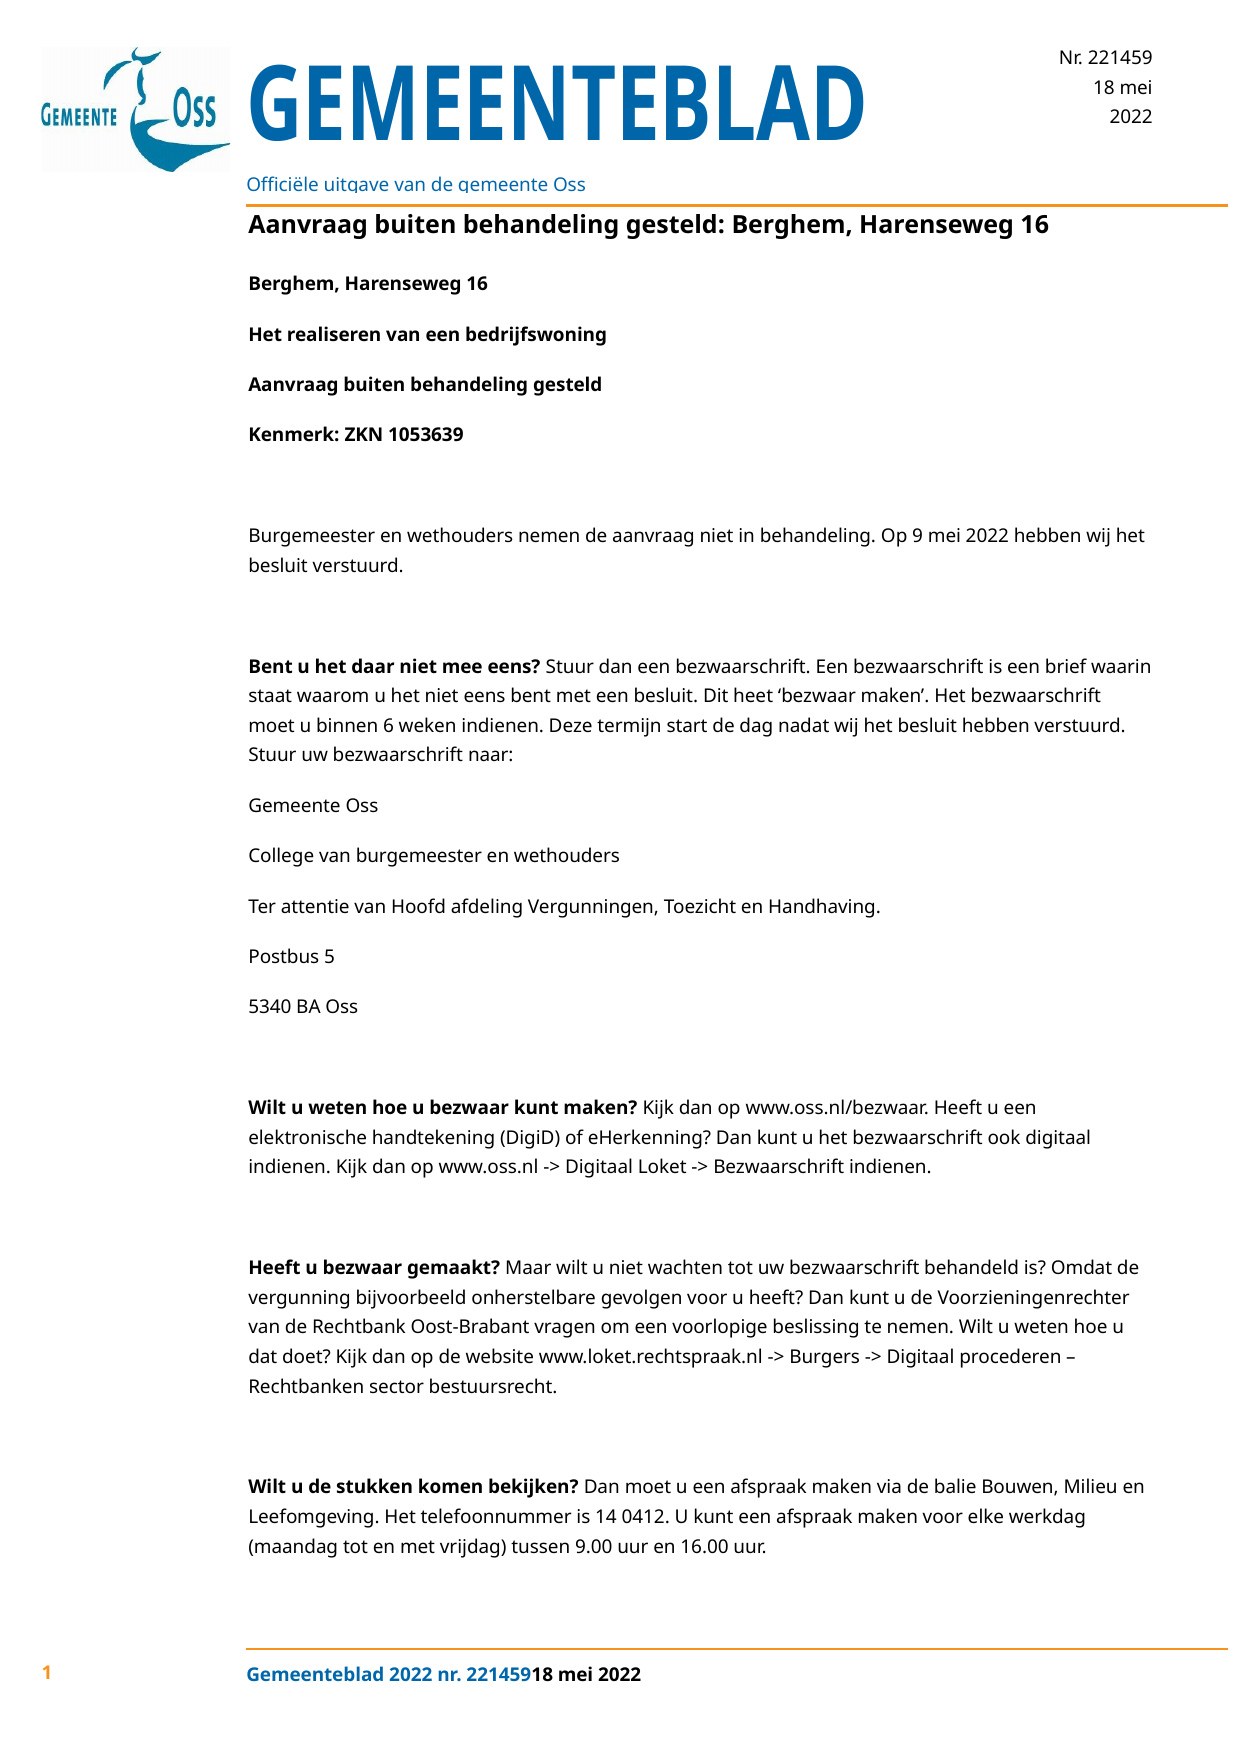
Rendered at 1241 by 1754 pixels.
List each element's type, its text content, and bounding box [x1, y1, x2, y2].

text Wilt u de stukken komen bekijken? Dan moet u een afspraak maken via de balie Bouwen, Milieu en Leefomgeving. Het telefoonnummer is 14 0412. U kunt een afspraak maken voor elke werkdag (maandag tot en met vrijdag) tussen 9.00 uur en 16.00 uur. [248, 1474, 1152, 1558]
text Kenmerk: ZKN 1053639 [248, 422, 1152, 447]
text Het realiseren van een bedrijfswoning [248, 321, 1152, 346]
text College van burgemeester en wethouders [248, 842, 1152, 868]
picture [41, 47, 231, 172]
text Berghem, Harenseweg 16 [248, 270, 1152, 296]
text Postbus 5 [248, 943, 1152, 969]
text Burgemeester en wethouders nemen de aanvraag niet in behandeling. Op 9 mei 2022 hebben wij het besluit verstuurd. [248, 522, 1152, 578]
text Aanvraag buiten behandeling gesteld: Berghem, Harenseweg 16 [248, 207, 1152, 241]
text Wilt u weten hoe u bezwaar kunt maken? Kijk dan op www.oss.nl/bezwaar. Heeft u een elektronische handtekening (DigiD) of eHerkenning? Dan kunt u het bezwaarschrift ook digitaal indienen. Kijk dan op www.oss.nl -> Digitaal Loket -> Bezwaarschrift indienen. [248, 1094, 1152, 1179]
text Ter attentie van Hoofd afdeling Vergunningen, Toezicht en Handhaving. [248, 893, 1152, 918]
text Bent u het daar niet mee eens? Stuur dan een bezwaarschrift. Een bezwaarschrift is een brief waarin staat waarom u het niet eens bent met een besluit. Dit heet ‘bezwaar maken’. Het bezwaarschrift moet u binnen 6 weken indienen. Deze termijn start de dag nadat wij het besluit hebben verstuurd. Stuur uw bezwaarschrift naar: [248, 653, 1152, 767]
text 5340 BA Oss [248, 994, 1152, 1019]
text Gemeente Oss [248, 792, 1152, 818]
text Aanvraag buiten behandeling gesteld [248, 371, 1152, 397]
text Heeft u bezwaar gemaakt? Maar wilt u niet wachten tot uw bezwaarschrift behandeld is? Omdat de vergunning bijvoorbeeld onherstelbare gevolgen voor u heeft? Dan kunt u de Voorzieningenrechter van de Rechtbank Oost-Brabant vragen om een voorlopige beslissing te nemen. Wilt u weten hoe u dat doet? Kijk dan op de website www.loket.rechtspraak.nl -> Burgers -> Digitaal procederen – Rechtbanken sector bestuursrecht. [248, 1254, 1152, 1398]
